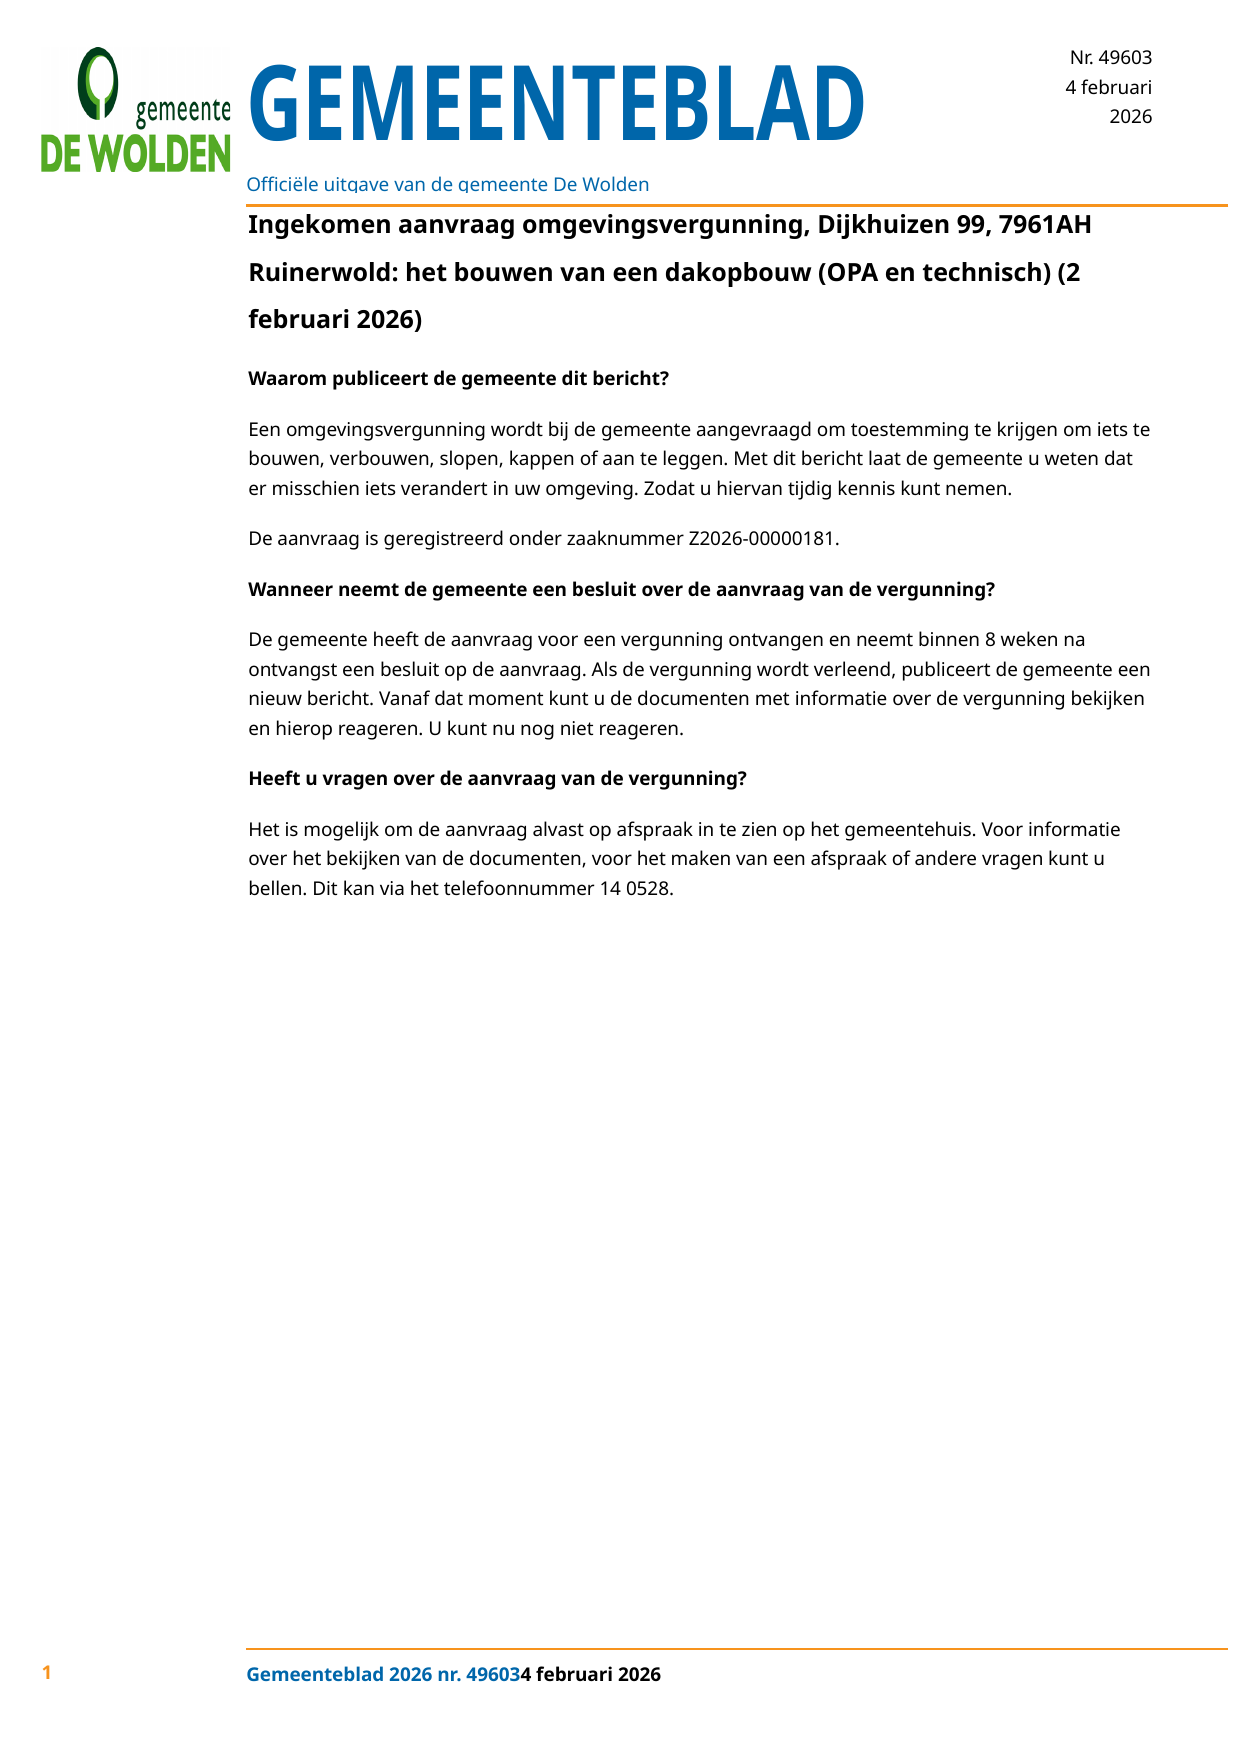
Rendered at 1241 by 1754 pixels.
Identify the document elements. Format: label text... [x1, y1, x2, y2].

text De gemeente heeft de aanvraag voor een vergunning ontvangen en neemt binnen 8 weken na ontvangst een besluit op de aanvraag. Als de vergunning wordt verleend, publiceert de gemeente een nieuw bericht. Vanaf dat moment kunt u de documenten met informatie over de vergunning bekijken en hierop reageren. U kunt nu nog niet reageren. [248, 626, 1152, 741]
text Het is mogelijk om de aanvraag alvast op afspraak in te zien op het gemeentehuis. Voor informatie over het bekijken van de documenten, voor het maken van een afspraak of andere vragen kunt u bellen. Dit kan via het telefoonnummer 14 0528. [248, 816, 1152, 901]
text De aanvraag is geregistreerd onder zaaknummer Z2026-00000181. [248, 526, 1152, 551]
text Wanneer neemt de gemeente een besluit over de aanvraag van de vergunning? [248, 576, 1152, 602]
text Een omgevingsvergunning wordt bij de gemeente aangevraagd om toestemming te krijgen om iets te bouwen, verbouwen, slopen, kappen of aan te leggen. Met dit bericht laat de gemeente u weten dat er misschien iets verandert in uw omgeving. Zodat u hiervan tijdig kennis kunt nemen. [248, 416, 1152, 501]
text Waarom publiceert de gemeente dit bericht? [248, 366, 1152, 391]
text Ingekomen aanvraag omgevingsvergunning, Dijkhuizen 99, 7961AH Ruinerwold: het bouwen van een dakopbouw (OPA en technisch) (2 februari 2026) [248, 207, 1152, 336]
text Heeft u vragen over de aanvraag van de vergunning? [248, 766, 1152, 791]
picture [41, 47, 231, 172]
